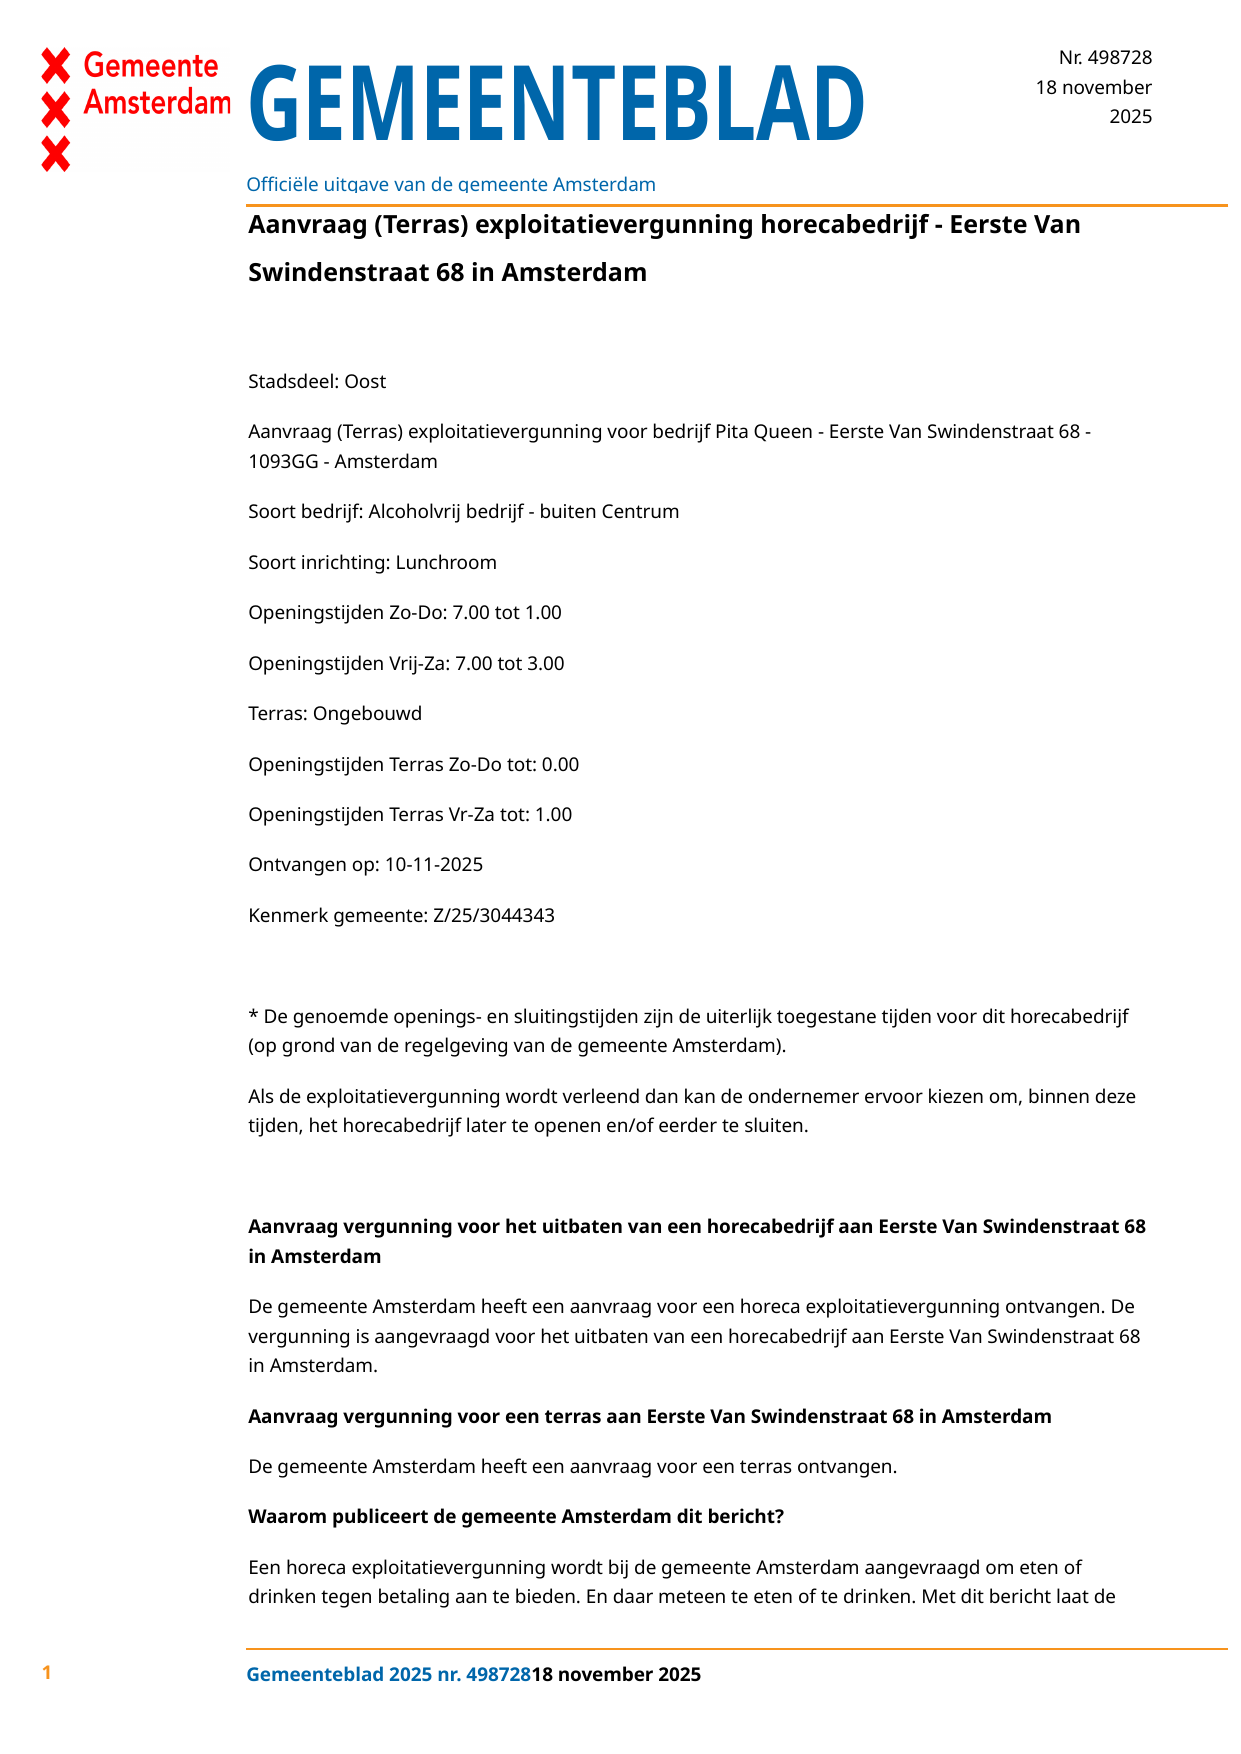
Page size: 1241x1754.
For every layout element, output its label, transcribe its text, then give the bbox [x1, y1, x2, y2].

text Waarom publiceert de gemeente Amsterdam dit bericht? [248, 1504, 1152, 1529]
text Aanvraag vergunning voor het uitbaten van een horecabedrijf aan Eerste Van Swindenstraat 68 in Amsterdam [248, 1213, 1152, 1269]
text Een horeca exploitatievergunning wordt bij de gemeente Amsterdam aangevraagd om eten of drinken tegen betaling aan te bieden. En daar meteen te eten of te drinken. Met dit bericht laat de [248, 1554, 1152, 1609]
text Als de exploitatievergunning wordt verleend dan kan de ondernemer ervoor kiezen om, binnen deze tijden, het horecabedrijf later te openen en/of eerder te sluiten. [248, 1083, 1152, 1138]
text Soort bedrijf: Alcoholvrij bedrijf - buiten Centrum [248, 499, 1152, 524]
text Aanvraag (Terras) exploitatievergunning voor bedrijf Pita Queen - Eerste Van Swindenstraat 68 - 1093GG - Amsterdam [248, 419, 1152, 474]
text Terras: Ongebouwd [248, 700, 1152, 726]
text Openingstijden Terras Zo-Do tot: 0.00 [248, 751, 1152, 777]
text Aanvraag vergunning voor een terras aan Eerste Van Swindenstraat 68 in Amsterdam [248, 1403, 1152, 1429]
picture [41, 47, 231, 172]
text Openingstijden Vrij-Za: 7.00 tot 3.00 [248, 650, 1152, 676]
text * De genoemde openings- en sluitingstijden zijn de uiterlijk toegestane tijden voor dit horecabedrijf (op grond van de regelgeving van de gemeente Amsterdam). [248, 1003, 1152, 1058]
text Kenmerk gemeente: Z/25/3044343 [248, 902, 1152, 928]
text De gemeente Amsterdam heeft een aanvraag voor een terras ontvangen. [248, 1453, 1152, 1479]
text De gemeente Amsterdam heeft een aanvraag voor een horeca exploitatievergunning ontvangen. De vergunning is aangevraagd voor het uitbaten van een horecabedrijf aan Eerste Van Swindenstraat 68 in Amsterdam. [248, 1293, 1152, 1378]
text Openingstijden Terras Vr-Za tot: 1.00 [248, 801, 1152, 827]
text Soort inrichting: Lunchroom [248, 549, 1152, 575]
text Ontvangen op: 10-11-2025 [248, 852, 1152, 877]
text Aanvraag (Terras) exploitatievergunning horecabedrijf - Eerste Van Swindenstraat 68 in Amsterdam [248, 207, 1152, 288]
text Openingstijden Zo-Do: 7.00 tot 1.00 [248, 599, 1152, 625]
text Stadsdeel: Oost [248, 368, 1152, 394]
